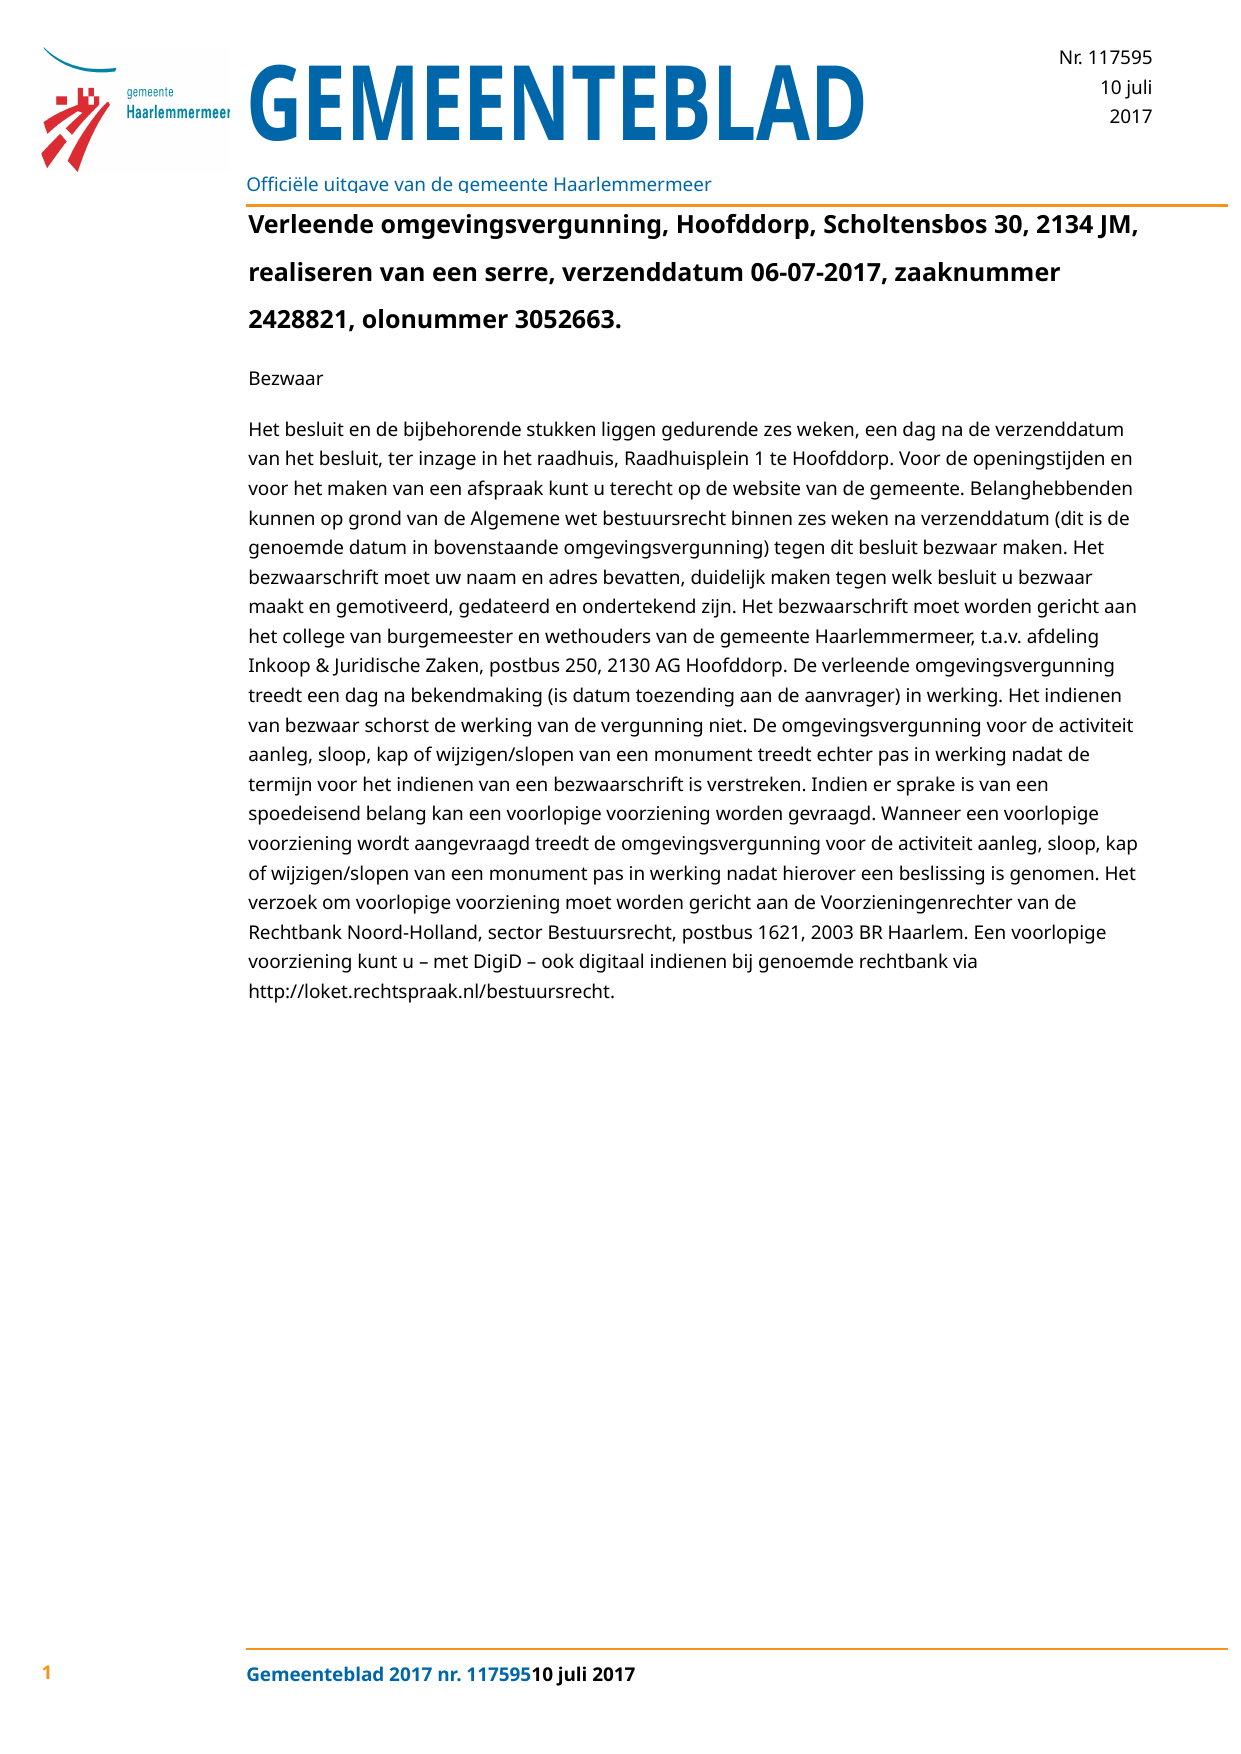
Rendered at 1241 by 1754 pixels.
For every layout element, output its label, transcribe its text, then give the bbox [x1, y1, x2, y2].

text Het besluit en de bijbehorende stukken liggen gedurende zes weken, een dag na de verzenddatum van het besluit, ter inzage in het raadhuis, Raadhuisplein 1 te Hoofddorp. Voor de openingstijden en voor het maken van een afspraak kunt u terecht op de website van de gemeente. Belanghebbenden kunnen op grond van de Algemene wet bestuursrecht binnen zes weken na verzenddatum (dit is de genoemde datum in bovenstaande omgevingsvergunning) tegen dit besluit bezwaar maken. Het bezwaarschrift moet uw naam en adres bevatten, duidelijk maken tegen welk besluit u bezwaar maakt en gemotiveerd, gedateerd en ondertekend zijn. Het bezwaarschrift moet worden gericht aan het college van burgemeester en wethouders van de gemeente Haarlemmermeer, t.a.v. afdeling Inkoop & Juridische Zaken, postbus 250, 2130 AG Hoofddorp. De verleende omgevingsvergunning treedt een dag na bekendmaking (is datum toezending aan de aanvrager) in werking. Het indienen van bezwaar schorst de werking van de vergunning niet. De omgevingsvergunning voor de activiteit aanleg, sloop, kap of wijzigen/slopen van een monument treedt echter pas in werking nadat de termijn voor het indienen van een bezwaarschrift is verstreken. Indien er sprake is van een spoedeisend belang kan een voorlopige voorziening worden gevraagd. Wanneer een voorlopige voorziening wordt aangevraagd treedt de omgevingsvergunning voor de activiteit aanleg, sloop, kap of wijzigen/slopen van een monument pas in werking nadat hierover een beslissing is genomen. Het verzoek om voorlopige voorziening moet worden gericht aan de Voorzieningenrechter van de Rechtbank Noord-Holland, sector Bestuursrecht, postbus 1621, 2003 BR Haarlem. Een voorlopige voorziening kunt u – met DigiD – ook digitaal indienen bij genoemde rechtbank via http://loket.rechtspraak.nl/bestuursrecht. [248, 416, 1152, 1004]
text Verleende omgevingsvergunning, Hoofddorp, Scholtensbos 30, 2134 JM, realiseren van een serre, verzenddatum 06-07-2017, zaaknummer 2428821, olonummer 3052663. [248, 207, 1152, 336]
text Bezwaar [248, 366, 1152, 391]
picture [41, 47, 231, 172]
